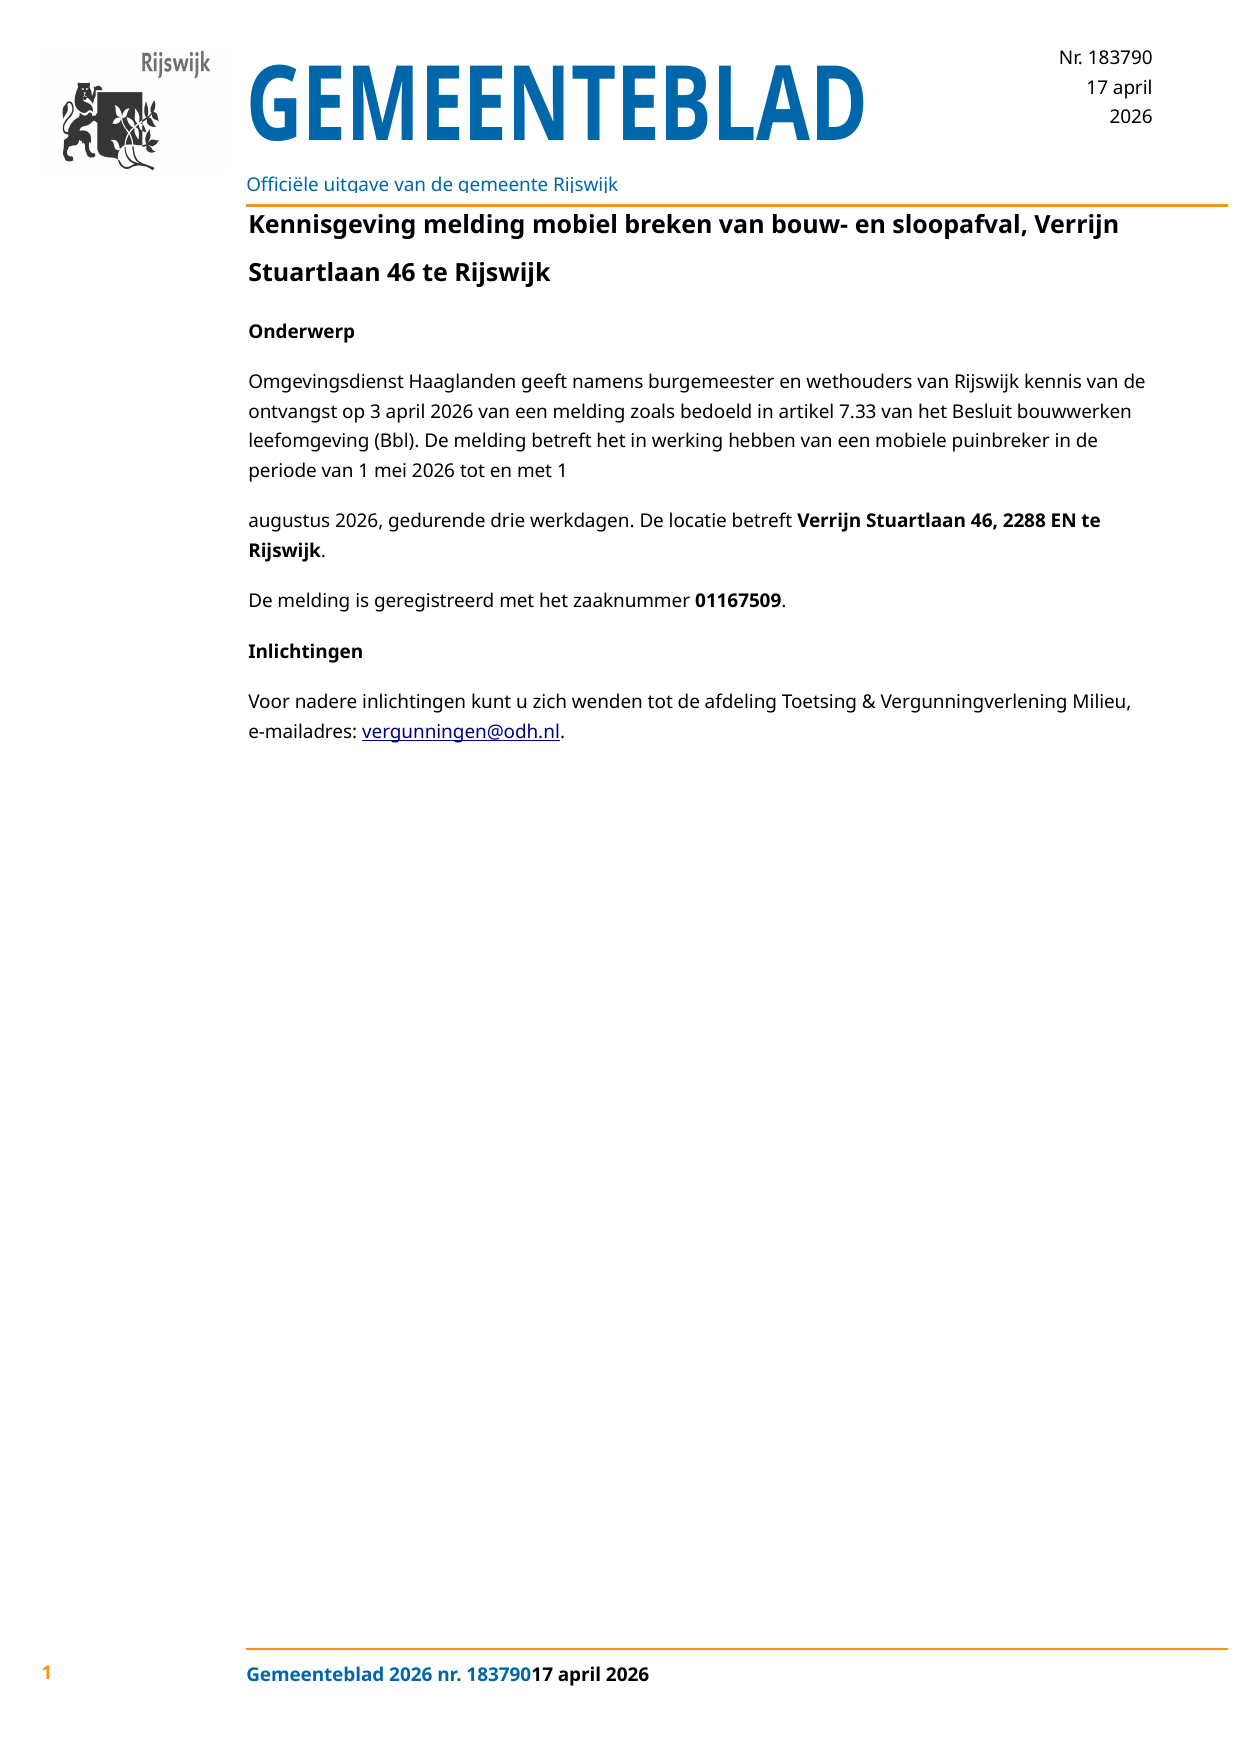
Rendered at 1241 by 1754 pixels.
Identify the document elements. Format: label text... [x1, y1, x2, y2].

text Inlichtingen [248, 638, 1152, 664]
picture [41, 47, 231, 172]
text Omgevingsdienst Haaglanden geeft namens burgemeester en wethouders van Rijswijk kennis van de ontvangst op 3 april 2026 van een melding zoals bedoeld in artikel 7.33 van het Besluit bouwwerken leefomgeving (Bbl). De melding betreft het in werking hebben van een mobiele puinbreker in de periode van 1 mei 2026 tot en met 1 [248, 368, 1152, 483]
text De melding is geregistreerd met het zaaknummer 01167509. [248, 587, 1152, 613]
text Kennisgeving melding mobiel breken van bouw- en sloopafval, Verrijn Stuartlaan 46 te Rijswijk [248, 207, 1152, 288]
text Voor nadere inlichtingen kunt u zich wenden tot de afdeling Toetsing & Vergunningverlening Milieu, e-mailadres: vergunningen@odh.nl. [248, 688, 1152, 744]
text augustus 2026, gedurende drie werkdagen. De locatie betreft Verrijn Stuartlaan 46, 2288 EN te Rijswijk. [248, 507, 1152, 563]
text Onderwerp [248, 318, 1152, 344]
